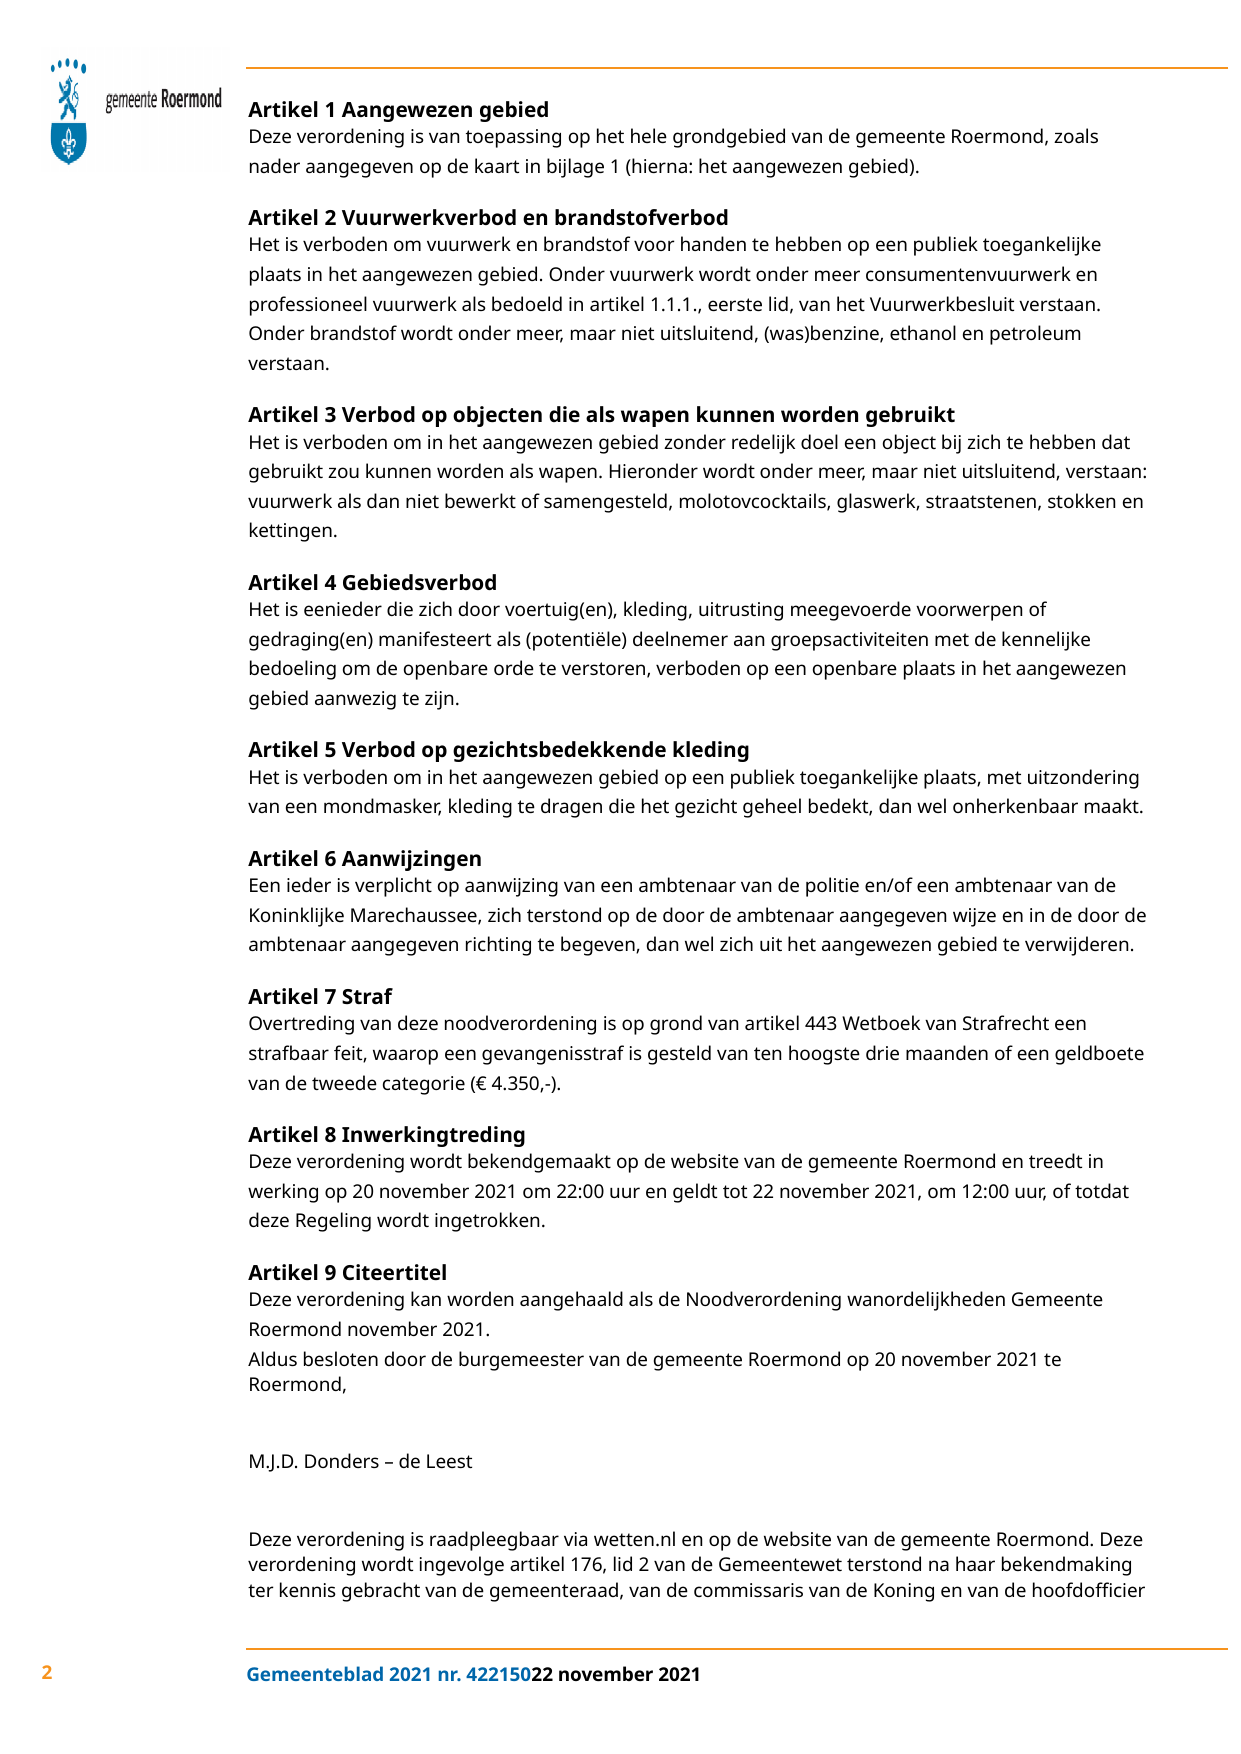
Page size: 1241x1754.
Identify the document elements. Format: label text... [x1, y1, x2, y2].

picture [41, 47, 231, 172]
text Artikel 7 Straf [248, 982, 1152, 1011]
text M.J.D. Donders – de Leest [248, 1449, 1152, 1474]
text Deze verordening kan worden aangehaald als de Noodverordening wanordelijkheden Gemeente Roermond november 2021. [248, 1287, 1152, 1342]
text Het is verboden om vuurwerk en brandstof voor handen te hebben op een publiek toegankelijke plaats in het aangewezen gebied. Onder vuurwerk wordt onder meer consumentenvuurwerk en professioneel vuurwerk als bedoeld in artikel 1.1.1., eerste lid, van het Vuurwerkbesluit verstaan. Onder brandstof wordt onder meer, maar niet uitsluitend, (was)benzine, ethanol en petroleum verstaan. [248, 232, 1152, 376]
text Deze verordening is van toepassing op het hele grondgebied van de gemeente Roermond, zoals nader aangegeven op de kaart in bijlage 1 (hierna: het aangewezen gebied). [248, 123, 1152, 178]
text Artikel 8 Inwerkingtreding [248, 1120, 1152, 1148]
text Overtreding van deze noodverordening is op grond van artikel 443 Wetboek van Strafrecht een strafbaar feit, waarop een gevangenisstraf is gesteld van ten hoogste drie maanden of een geldboete van de tweede categorie (€ 4.350,-). [248, 1011, 1152, 1095]
text Artikel 5 Verbod op gezichtsbedekkende kleding [248, 736, 1152, 764]
text Artikel 4 Gebiedsverbod [248, 568, 1152, 596]
text Artikel 3 Verbod op objecten die als wapen kunnen worden gebruikt [248, 400, 1152, 429]
text Het is eenieder die zich door voertuig(en), kleding, uitrusting meegevoerde voorwerpen of gedraging(en) manifesteert als (potentiële) deelnemer aan groepsactiviteiten met de kennelijke bedoeling om de openbare orde te verstoren, verboden op een openbare plaats in het aangewezen gebied aanwezig te zijn. [248, 596, 1152, 711]
text Artikel 9 Citeertitel [248, 1258, 1152, 1287]
text Aldus besloten door de burgemeester van de gemeente Roermond op 20 november 2021 te Roermond, [248, 1346, 1152, 1397]
text Artikel 6 Aanwijzingen [248, 844, 1152, 872]
text Artikel 1 Aangewezen gebied [248, 95, 1152, 123]
text Artikel 2 Vuurwerkverbod en brandstofverbod [248, 203, 1152, 232]
text Deze verordening wordt bekendgemaakt op de website van de gemeente Roermond en treedt in werking op 20 november 2021 om 22:00 uur en geldt tot 22 november 2021, om 12:00 uur, of totdat deze Regeling wordt ingetrokken. [248, 1148, 1152, 1233]
text Deze verordening is raadpleegbaar via wetten.nl en op de website van de gemeente Roermond. Deze verordening wordt ingevolge artikel 176, lid 2 van de Gemeentewet terstond na haar bekendmaking ter kennis gebracht van de gemeenteraad, van de commissaris van de Koning en van de hoofdofficier [248, 1526, 1152, 1603]
text Het is verboden om in het aangewezen gebied zonder redelijk doel een object bij zich te hebben dat gebruikt zou kunnen worden als wapen. Hieronder wordt onder meer, maar niet uitsluitend, verstaan: vuurwerk als dan niet bewerkt of samengesteld, molotovcocktails, glaswerk, straatstenen, stokken en kettingen. [248, 429, 1152, 543]
text Een ieder is verplicht op aanwijzing van een ambtenaar van de politie en/of een ambtenaar van de Koninklijke Marechaussee, zich terstond op de door de ambtenaar aangegeven wijze en in de door de ambtenaar aangegeven richting te begeven, dan wel zich uit het aangewezen gebied te verwijderen. [248, 872, 1152, 957]
text Het is verboden om in het aangewezen gebied op een publiek toegankelijke plaats, met uitzondering van een mondmasker, kleding te dragen die het gezicht geheel bedekt, dan wel onherkenbaar maakt. [248, 764, 1152, 819]
